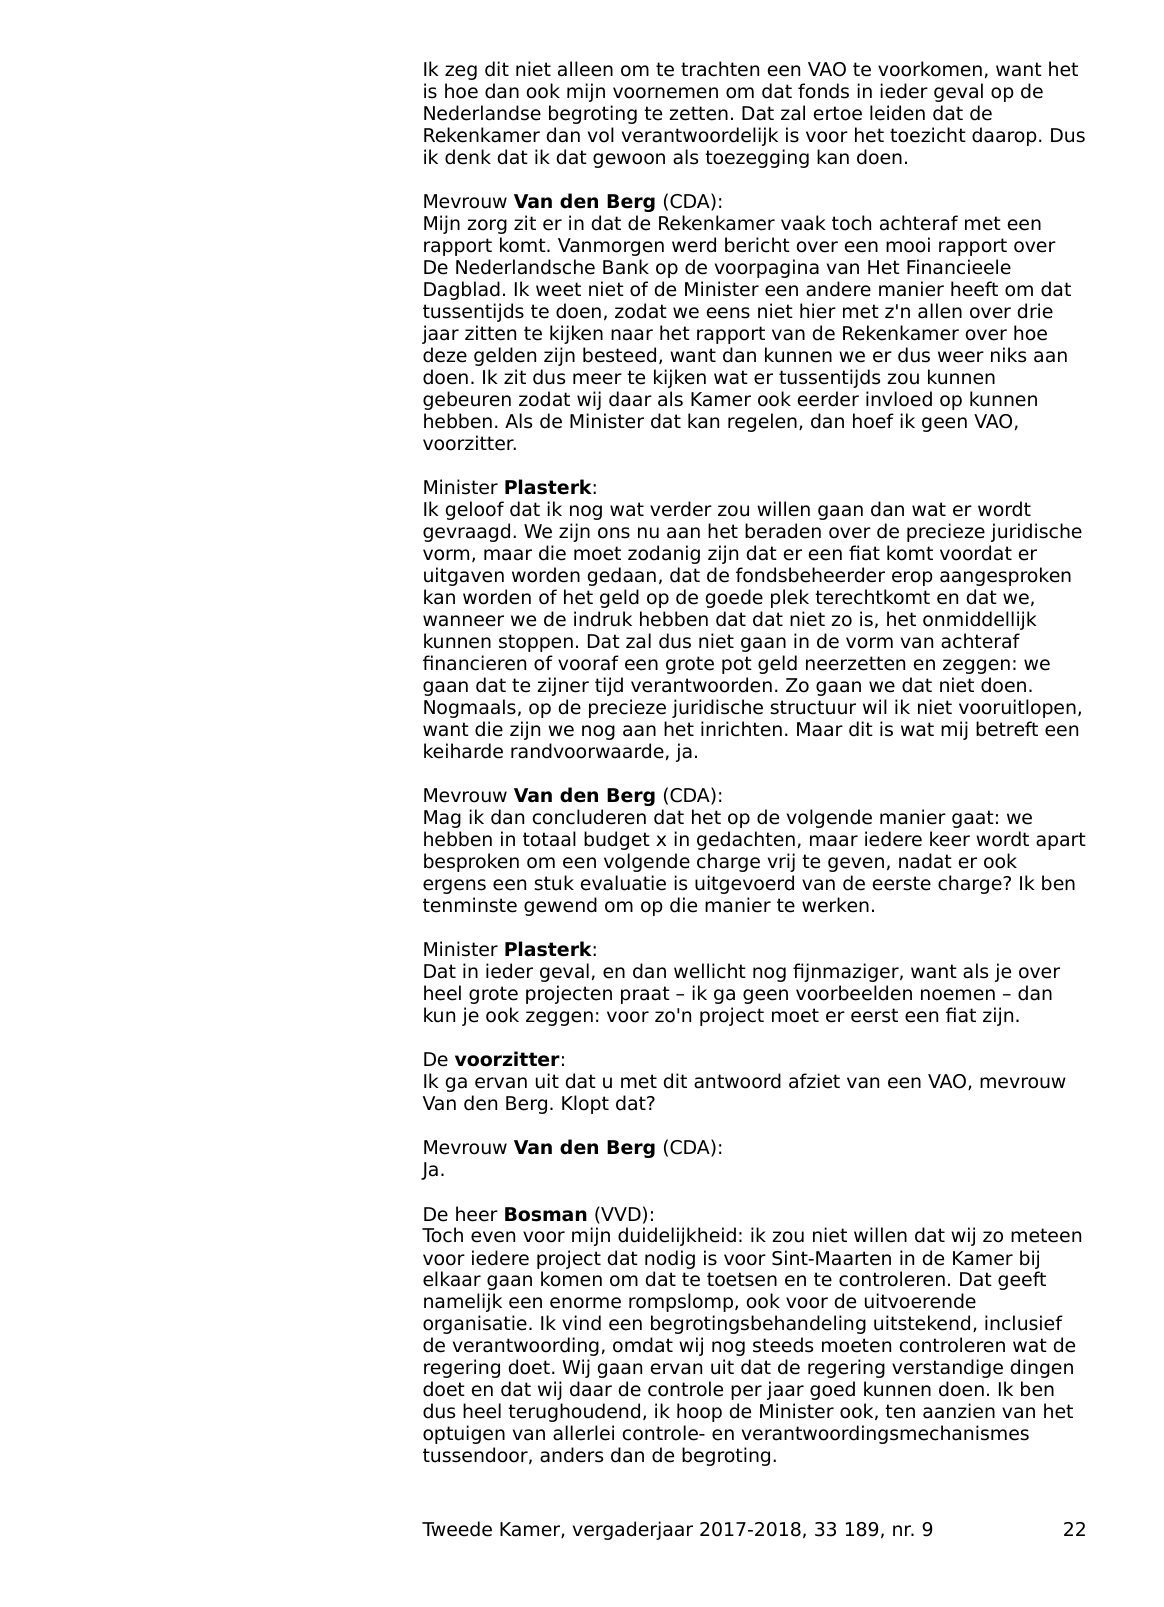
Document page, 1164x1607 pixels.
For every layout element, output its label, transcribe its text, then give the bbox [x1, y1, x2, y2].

text Ik geloof dat ik nog wat verder zou willen gaan dan wat er wordt gevraagd. We zijn ons nu aan het beraden over de precieze juridische vorm, maar die moet zodanig zijn dat er een fiat komt voordat er uitgaven worden gedaan, dat de fondsbeheerder erop aangesproken kan worden of het geld op de goede plek terechtkomt en dat we, wanneer we de indruk hebben dat dat niet zo is, het onmiddellijk kunnen stoppen. Dat zal dus niet gaan in de vorm van achteraf financieren of vooraf een grote pot geld neerzetten en zeggen: we gaan dat te zijner tijd verantwoorden. Zo gaan we dat niet doen. Nogmaals, op de precieze juridische structuur wil ik niet vooruitlopen, want die zijn we nog aan het inrichten. Maar dit is wat mij betreft een keiharde randvoorwaarde, ja. [422, 499, 1087, 763]
text Mevrouw Van den Berg (CDA): [422, 191, 1087, 213]
text Dat in ieder geval, en dan wellicht nog fijnmaziger, want als je over heel grote projecten praat – ik ga geen voorbeelden noemen – dan kun je ook zeggen: voor zo'n project moet er eerst een fiat zijn. [422, 961, 1087, 1027]
text Mevrouw Van den Berg (CDA): [422, 1137, 1087, 1159]
text Mag ik dan concluderen dat het op de volgende manier gaat: we hebben in totaal budget x in gedachten, maar iedere keer wordt apart besproken om een volgende charge vrij te geven, nadat er ook ergens een stuk evaluatie is uitgevoerd van de eerste charge? Ik ben tenminste gewend om op die manier te werken. [422, 807, 1087, 917]
text Ik ga ervan uit dat u met dit antwoord afziet van een VAO, mevrouw Van den Berg. Klopt dat? [422, 1071, 1087, 1115]
text De voorzitter: [422, 1049, 1087, 1071]
text Mevrouw Van den Berg (CDA): [422, 785, 1087, 807]
text Minister Plasterk: [422, 939, 1087, 961]
text Toch even voor mijn duidelijkheid: ik zou niet willen dat wij zo meteen voor iedere project dat nodig is voor Sint-Maarten in de Kamer bij elkaar gaan komen om dat te toetsen en te controleren. Dat geeft namelijk een enorme rompslomp, ook voor de uitvoerende organisatie. Ik vind een begrotingsbehandeling uitstekend, inclusief de verantwoording, omdat wij nog steeds moeten controleren wat de regering doet. Wij gaan ervan uit dat de regering verstandige dingen doet en dat wij daar de controle per jaar goed kunnen doen. Ik ben dus heel terughoudend, ik hoop de Minister ook, ten aanzien van het optuigen van allerlei controle- en verantwoordingsmechanismes tussendoor, anders dan de begroting. [422, 1225, 1087, 1467]
text Minister Plasterk: [422, 477, 1087, 499]
text Mijn zorg zit er in dat de Rekenkamer vaak toch achteraf met een rapport komt. Vanmorgen werd bericht over een mooi rapport over De Nederlandsche Bank op de voorpagina van Het Financieele Dagblad. Ik weet niet of de Minister een andere manier heeft om dat tussentijds te doen, zodat we eens niet hier met z'n allen over drie jaar zitten te kijken naar het rapport van de Rekenkamer over hoe deze gelden zijn besteed, want dan kunnen we er dus weer niks aan doen. Ik zit dus meer te kijken wat er tussentijds zou kunnen gebeuren zodat wij daar als Kamer ook eerder invloed op kunnen hebben. Als de Minister dat kan regelen, dan hoef ik geen VAO, voorzitter. [422, 213, 1087, 455]
text Ik zeg dit niet alleen om te trachten een VAO te voorkomen, want het is hoe dan ook mijn voornemen om dat fonds in ieder geval op de Nederlandse begroting te zetten. Dat zal ertoe leiden dat de Rekenkamer dan vol verantwoordelijk is voor het toezicht daarop. Dus ik denk dat ik dat gewoon als toezegging kan doen. [422, 59, 1087, 169]
text De heer Bosman (VVD): [422, 1203, 1087, 1225]
text Ja. [422, 1159, 1087, 1181]
